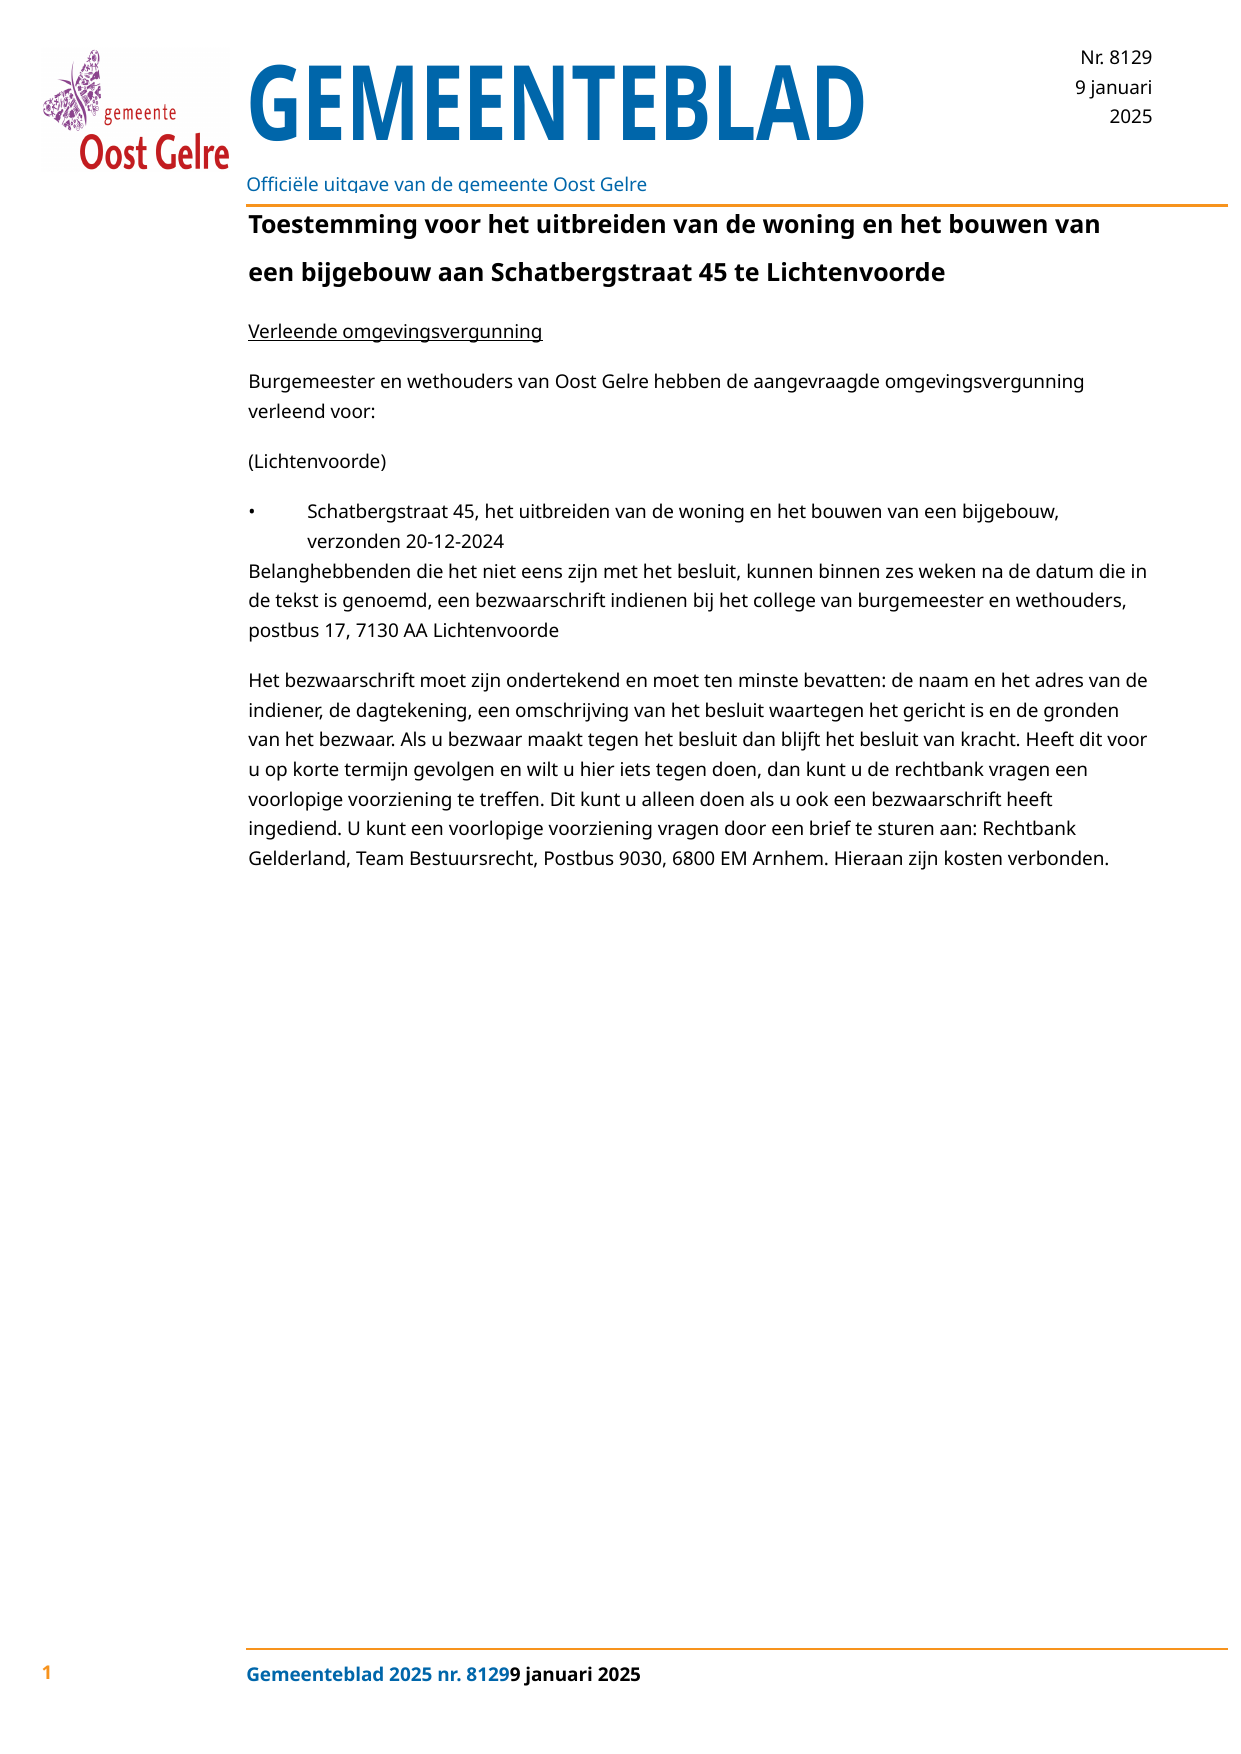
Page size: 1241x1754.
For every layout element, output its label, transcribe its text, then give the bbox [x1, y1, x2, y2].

text (Lichtenvoorde) [248, 448, 1152, 474]
text Burgemeester en wethouders van Oost Gelre hebben de aangevraagde omgevingsvergunning verleend voor: [248, 368, 1152, 424]
text Toestemming voor het uitbreiden van de woning en het bouwen van een bijgebouw aan Schatbergstraat 45 te Lichtenvoorde [248, 207, 1152, 288]
picture [41, 47, 231, 172]
text Het bezwaarschrift moet zijn ondertekend en moet ten minste bevatten: de naam en het adres van de indiener, de dagtekening, een omschrijving van het besluit waartegen het gericht is en de gronden van het bezwaar. Als u bezwaar maakt tegen het besluit dan blijft het besluit van kracht. Heeft dit voor u op korte termijn gevolgen en wilt u hier iets tegen doen, dan kunt u de rechtbank vragen een voorlopige voorziening te treffen. Dit kunt u alleen doen als u ook een bezwaarschrift heeft ingediend. U kunt een voorlopige voorziening vragen door een brief te sturen aan: Rechtbank Gelderland, Team Bestuursrecht, Postbus 9030, 6800 EM Arnhem. Hieraan zijn kosten verbonden. [248, 667, 1152, 871]
text Verleende omgevingsvergunning [248, 318, 1152, 344]
text Belanghebbenden die het niet eens zijn met het besluit, kunnen binnen zes weken na de datum die in de tekst is genoemd, een bezwaarschrift indienen bij het college van burgemeester en wethouders, postbus 17, 7130 AA Lichtenvoorde [248, 558, 1152, 643]
list Schatbergstraat 45, het uitbreiden van de woning en het bouwen van een bijgebouw, verzonden 20-12-2024 [248, 499, 1152, 554]
